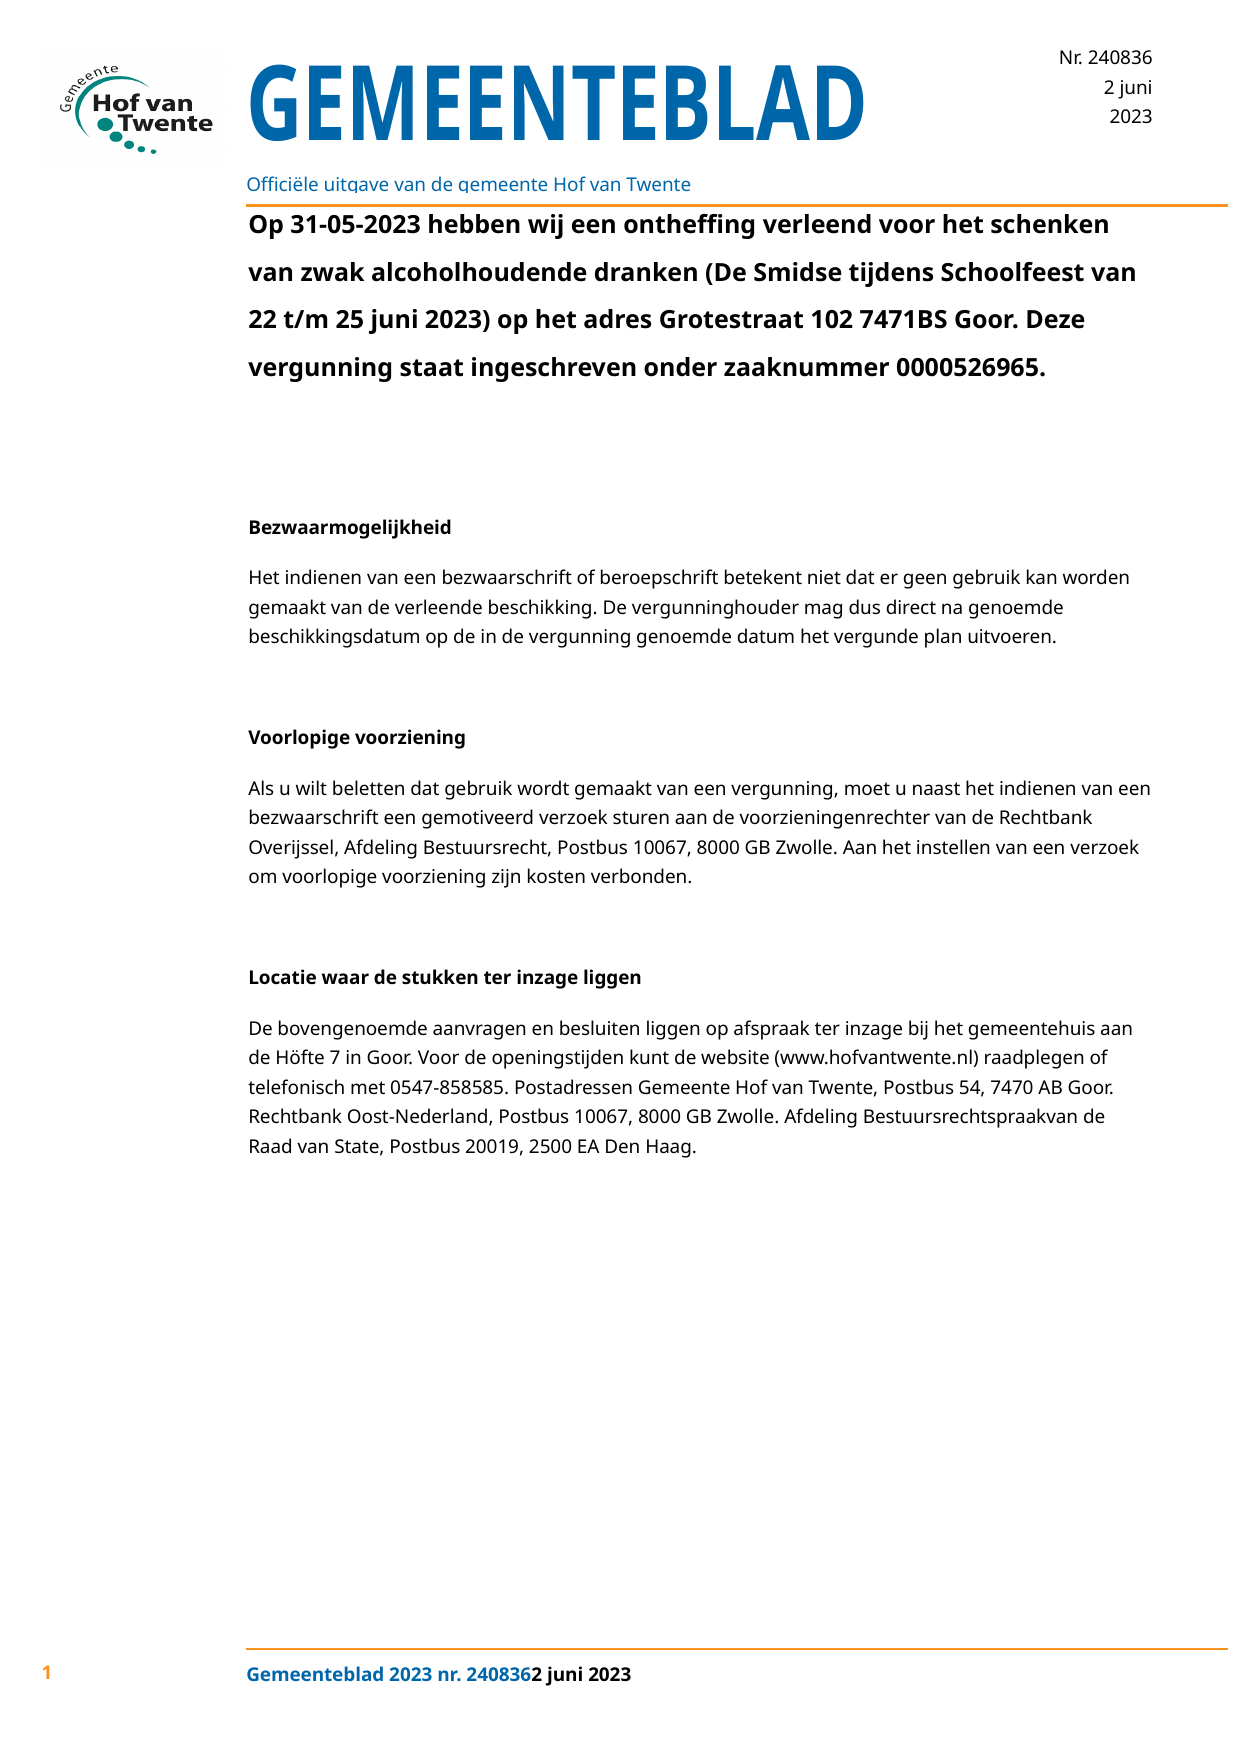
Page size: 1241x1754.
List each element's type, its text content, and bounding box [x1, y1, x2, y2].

text Locatie waar de stukken ter inzage liggen [248, 964, 1152, 990]
text De bovengenoemde aanvragen en besluiten liggen op afspraak ter inzage bij het gemeentehuis aan de Höfte 7 in Goor. Voor de openingstijden kunt de website (www.hofvantwente.nl) raadplegen of telefonisch met 0547-858585. Postadressen Gemeente Hof van Twente, Postbus 54, 7470 AB Goor. Rechtbank Oost-Nederland, Postbus 10067, 8000 GB Zwolle. Afdeling Bestuursrechtspraakvan de Raad van State, Postbus 20019, 2500 EA Den Haag. [248, 1015, 1152, 1159]
text Bezwaarmogelijkheid [248, 514, 1152, 540]
text Het indienen van een bezwaarschrift of beroepschrift betekent niet dat er geen gebruik kan worden gemaakt van de verleende beschikking. De vergunninghouder mag dus direct na genoemde beschikkingsdatum op de in de vergunning genoemde datum het vergunde plan uitvoeren. [248, 564, 1152, 649]
picture [41, 47, 231, 172]
text Op 31-05-2023 hebben wij een ontheffing verleend voor het schenken van zwak alcoholhoudende dranken (De Smidse tijdens Schoolfeest van 22 t/m 25 juni 2023) op het adres Grotestraat 102 7471BS Goor. Deze vergunning staat ingeschreven onder zaaknummer 0000526965. [248, 207, 1152, 384]
text Voorlopige voorziening [248, 724, 1152, 750]
text Als u wilt beletten dat gebruik wordt gemaakt van een vergunning, moet u naast het indienen van een bezwaarschrift een gemotiveerd verzoek sturen aan de voorzieningenrechter van de Rechtbank Overijssel, Afdeling Bestuursrecht, Postbus 10067, 8000 GB Zwolle. Aan het instellen van een verzoek om voorlopige voorziening zijn kosten verbonden. [248, 775, 1152, 889]
